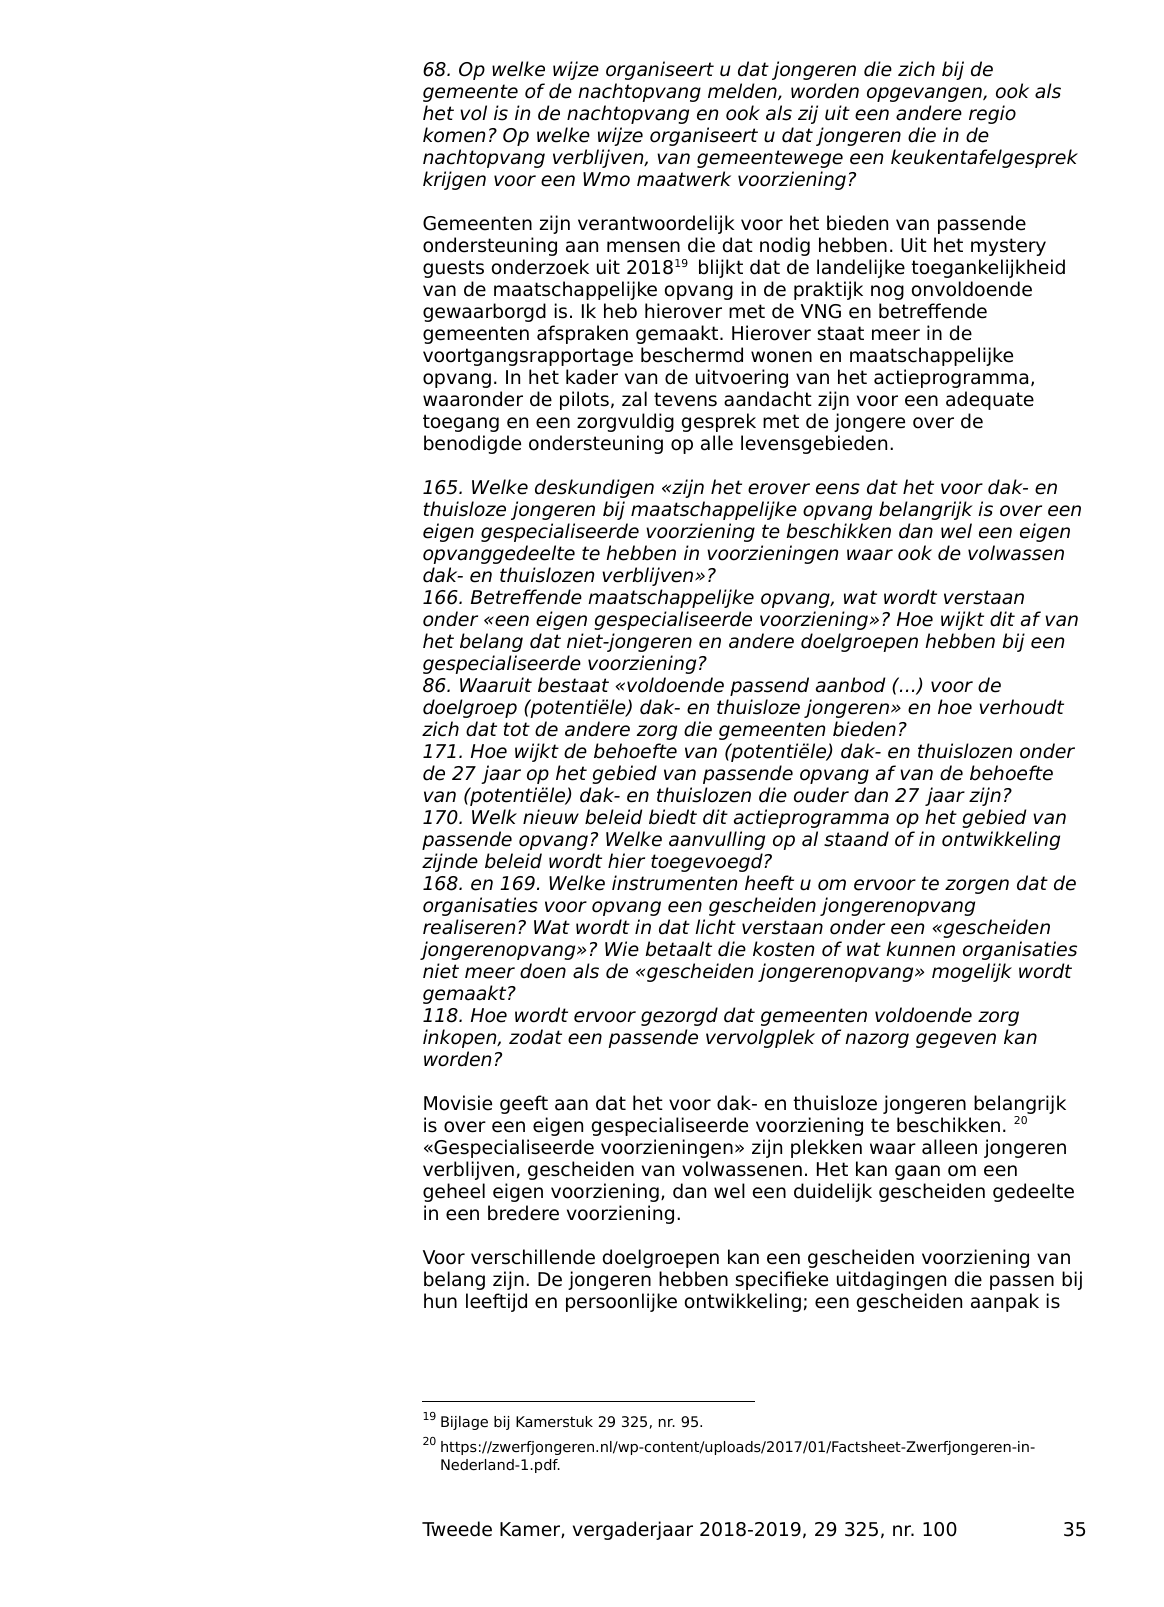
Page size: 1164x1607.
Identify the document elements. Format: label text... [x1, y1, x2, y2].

text Bijlage bij Kamerstuk 29 325, nr. 95. [422, 1410, 1087, 1432]
text Movisie geeft aan dat het voor dak- en thuisloze jongeren belangrijk is over een eigen gespecialiseerde voorziening te beschikken. «Gespecialiseerde voorzieningen» zijn plekken waar alleen jongeren verblijven, gescheiden van volwassenen. Het kan gaan om een geheel eigen voorziening, dan wel een duidelijk gescheiden gedeelte in een bredere voorziening. [422, 1093, 1087, 1224]
text 166. Betreffende maatschappelijke opvang, wat wordt verstaan onder «een eigen gespecialiseerde voorziening»? Hoe wijkt dit af van het belang dat niet-jongeren en andere doelgroepen hebben bij een gespecialiseerde voorziening? [422, 587, 1087, 675]
text 165. Welke deskundigen «zijn het erover eens dat het voor dak- en thuisloze jongeren bij maatschappelijke opvang belangrijk is over een eigen gespecialiseerde voorziening te beschikken dan wel een eigen opvanggedeelte te hebben in voorzieningen waar ook de volwassen dak- en thuislozen verblijven»? [422, 477, 1087, 587]
text 171. Hoe wijkt de behoefte van (potentiële) dak- en thuislozen onder de 27 jaar op het gebied van passende opvang af van de behoefte van (potentiële) dak- en thuislozen die ouder dan 27 jaar zijn? [422, 741, 1087, 807]
text Gemeenten zijn verantwoordelijk voor het bieden van passende ondersteuning aan mensen die dat nodig hebben. Uit het mystery guests onderzoek uit 2018 blijkt dat de landelijke toegankelijkheid van de maatschappelijke opvang in de praktijk nog onvoldoende gewaarborgd is. Ik heb hierover met de VNG en betreffende gemeenten afspraken gemaakt. Hierover staat meer in de voortgangsrapportage beschermd wonen en maatschappelijke opvang. In het kader van de uitvoering van het actieprogramma, waaronder de pilots, zal tevens aandacht zijn voor een adequate toegang en een zorgvuldig gesprek met de jongere over de benodigde ondersteuning op alle levensgebieden. [422, 213, 1087, 455]
text 86. Waaruit bestaat «voldoende passend aanbod (...) voor de doelgroep (potentiële) dak- en thuisloze jongeren» en hoe verhoudt zich dat tot de andere zorg die gemeenten bieden? [422, 675, 1087, 741]
text 118. Hoe wordt ervoor gezorgd dat gemeenten voldoende zorg inkopen, zodat een passende vervolgplek of nazorg gegeven kan worden? [422, 1004, 1087, 1071]
text 168. en 169. Welke instrumenten heeft u om ervoor te zorgen dat de organisaties voor opvang een gescheiden jongerenopvang realiseren? Wat wordt in dat licht verstaan onder een «gescheiden jongerenopvang»? Wie betaalt die kosten of wat kunnen organisaties niet meer doen als de «gescheiden jongerenopvang» mogelijk wordt gemaakt? [422, 873, 1087, 1004]
text https://zwerfjongeren.nl/wp-content/uploads/2017/01/Factsheet-Zwerfjongeren-in-Nederland-1.pdf. [422, 1435, 1087, 1474]
text 170. Welk nieuw beleid biedt dit actieprogramma op het gebied van passende opvang? Welke aanvulling op al staand of in ontwikkeling zijnde beleid wordt hier toegevoegd? [422, 807, 1087, 873]
text 68. Op welke wijze organiseert u dat jongeren die zich bij de gemeente of de nachtopvang melden, worden opgevangen, ook als het vol is in de nachtopvang en ook als zij uit een andere regio komen? Op welke wijze organiseert u dat jongeren die in de nachtopvang verblijven, van gemeentewege een keukentafelgesprek krijgen voor een Wmo maatwerk voorziening? [422, 59, 1087, 191]
text Voor verschillende doelgroepen kan een gescheiden voorziening van belang zijn. De jongeren hebben specifieke uitdagingen die passen bij hun leeftijd en persoonlijke ontwikkeling; een gescheiden aanpak is [422, 1247, 1087, 1313]
